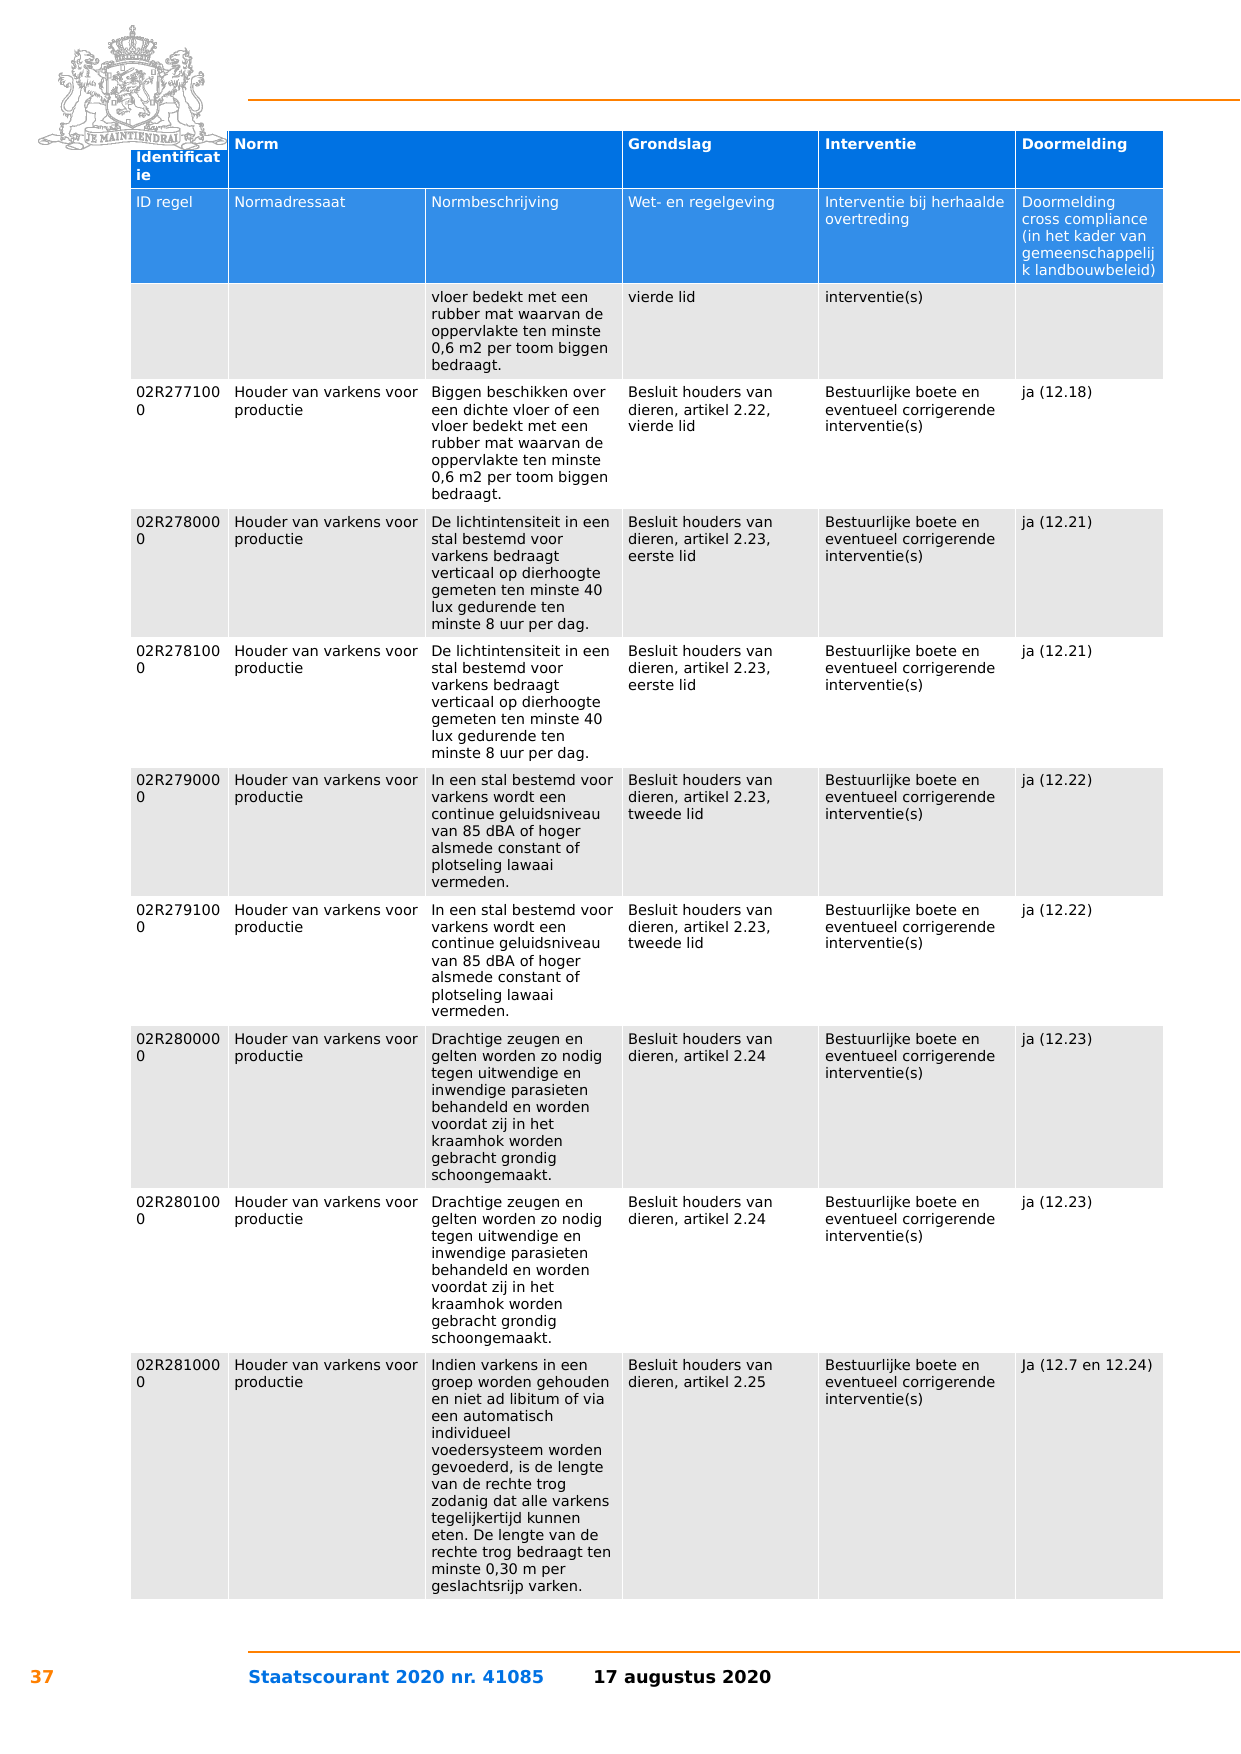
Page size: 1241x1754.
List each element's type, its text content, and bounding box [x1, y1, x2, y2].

table_cell Bestuurlijke boete en eventueel corrigerende interventie(s) [819, 1353, 1015, 1599]
table_cell Besluit houders van dieren, artikel 2.22, vierde lid [623, 380, 818, 508]
table_cell Drachtige zeugen en gelten worden zo nodig tegen uitwendige en inwendige parasieten behandeld en worden voordat zij in het kraamhok worden gebracht grondig schoongemaakt. [426, 1189, 622, 1351]
table_header Identificatie [131, 131, 228, 188]
table_cell Drachtige zeugen en gelten worden zo nodig tegen uitwendige en inwendige parasieten behandeld en worden voordat zij in het kraamhok worden gebracht grondig schoongemaakt. [426, 1026, 622, 1188]
table_cell Biggen beschikken over een dichte vloer of een vloer bedekt met een rubber mat waarvan de oppervlakte ten minste 0,6 m2 per toom biggen bedraagt. [426, 380, 622, 508]
table_cell Besluit houders van dieren, artikel 2.25 [623, 1353, 818, 1599]
table_cell ja (12.18) [1016, 380, 1163, 508]
table_cell vierde lid [623, 284, 818, 379]
table_cell Normbeschrijving [426, 189, 622, 283]
table_cell ja (12.21) [1016, 509, 1163, 637]
table_cell Normadressaat [229, 189, 425, 283]
table_cell ID regel [131, 189, 228, 283]
table_header Grondslag [623, 131, 818, 188]
table_cell Houder van varkens voor productie [229, 768, 425, 896]
table_cell 02R2791000 [131, 897, 228, 1025]
table_header Norm [229, 131, 622, 188]
table_cell 02R2771000 [131, 380, 228, 508]
table_cell [229, 284, 425, 379]
table_cell ja (12.21) [1016, 638, 1163, 766]
table_cell Bestuurlijke boete en eventueel corrigerende interventie(s) [819, 768, 1015, 896]
table_cell De lichtintensiteit in een stal bestemd voor varkens bedraagt verticaal op dierhoogte gemeten ten minste 40 lux gedurende ten minste 8 uur per dag. [426, 509, 622, 637]
table_cell Doormelding cross compliance (in het kader van gemeenschappelijk landbouwbeleid) [1016, 189, 1163, 283]
table_cell Bestuurlijke boete en eventueel corrigerende interventie(s) [819, 509, 1015, 637]
table_cell [1016, 284, 1163, 379]
table_cell Bestuurlijke boete en eventueel corrigerende interventie(s) [819, 1189, 1015, 1351]
table_cell Wet- en regelgeving [623, 189, 818, 283]
table_cell De lichtintensiteit in een stal bestemd voor varkens bedraagt verticaal op dierhoogte gemeten ten minste 40 lux gedurende ten minste 8 uur per dag. [426, 638, 622, 766]
table_cell Besluit houders van dieren, artikel 2.23, eerste lid [623, 509, 818, 637]
table_cell ja (12.22) [1016, 768, 1163, 896]
table_header Doormelding [1016, 131, 1163, 188]
table_cell interventie(s) [819, 284, 1015, 379]
table_cell Houder van varkens voor productie [229, 380, 425, 508]
table_cell Houder van varkens voor productie [229, 1026, 425, 1188]
table_cell 02R2781000 [131, 638, 228, 766]
table_cell vloer bedekt met een rubber mat waarvan de oppervlakte ten minste 0,6 m2 per toom biggen bedraagt. [426, 284, 622, 379]
table_cell Besluit houders van dieren, artikel 2.23, eerste lid [623, 638, 818, 766]
table_cell In een stal bestemd voor varkens wordt een continue geluidsniveau van 85 dBA of hoger alsmede constant of plotseling lawaai vermeden. [426, 768, 622, 896]
table_cell Besluit houders van dieren, artikel 2.23, tweede lid [623, 897, 818, 1025]
table_cell Ja (12.7 en 12.24) [1016, 1353, 1163, 1599]
table_cell ja (12.22) [1016, 897, 1163, 1025]
table_cell Bestuurlijke boete en eventueel corrigerende interventie(s) [819, 638, 1015, 766]
picture [38, 25, 227, 150]
table_cell Besluit houders van dieren, artikel 2.24 [623, 1026, 818, 1188]
table_cell Houder van varkens voor productie [229, 1353, 425, 1599]
table_cell 02R2801000 [131, 1189, 228, 1351]
table_cell In een stal bestemd voor varkens wordt een continue geluidsniveau van 85 dBA of hoger alsmede constant of plotseling lawaai vermeden. [426, 897, 622, 1025]
table_cell Besluit houders van dieren, artikel 2.24 [623, 1189, 818, 1351]
table_cell Bestuurlijke boete en eventueel corrigerende interventie(s) [819, 1026, 1015, 1188]
table_cell ja (12.23) [1016, 1026, 1163, 1188]
table_cell Houder van varkens voor productie [229, 1189, 425, 1351]
table_cell 02R2800000 [131, 1026, 228, 1188]
table_header Interventie [819, 131, 1015, 188]
table_cell 02R2790000 [131, 768, 228, 896]
table_cell Houder van varkens voor productie [229, 509, 425, 637]
table_cell Bestuurlijke boete en eventueel corrigerende interventie(s) [819, 897, 1015, 1025]
table_cell Houder van varkens voor productie [229, 638, 425, 766]
table_cell Indien varkens in een groep worden gehouden en niet ad libitum of via een automatisch individueel voedersysteem worden gevoederd, is de lengte van de rechte trog zodanig dat alle varkens tegelijkertijd kunnen eten. De lengte van de rechte trog bedraagt ten minste 0,30 m per geslachtsrijp varken. [426, 1353, 622, 1599]
table_cell 02R2810000 [131, 1353, 228, 1599]
table_cell Houder van varkens voor productie [229, 897, 425, 1025]
table_cell ja (12.23) [1016, 1189, 1163, 1351]
table_cell [131, 284, 228, 379]
table_cell Besluit houders van dieren, artikel 2.23, tweede lid [623, 768, 818, 896]
table_cell 02R2780000 [131, 509, 228, 637]
table_cell Interventie bij herhaalde overtreding [819, 189, 1015, 283]
table_cell Bestuurlijke boete en eventueel corrigerende interventie(s) [819, 380, 1015, 508]
